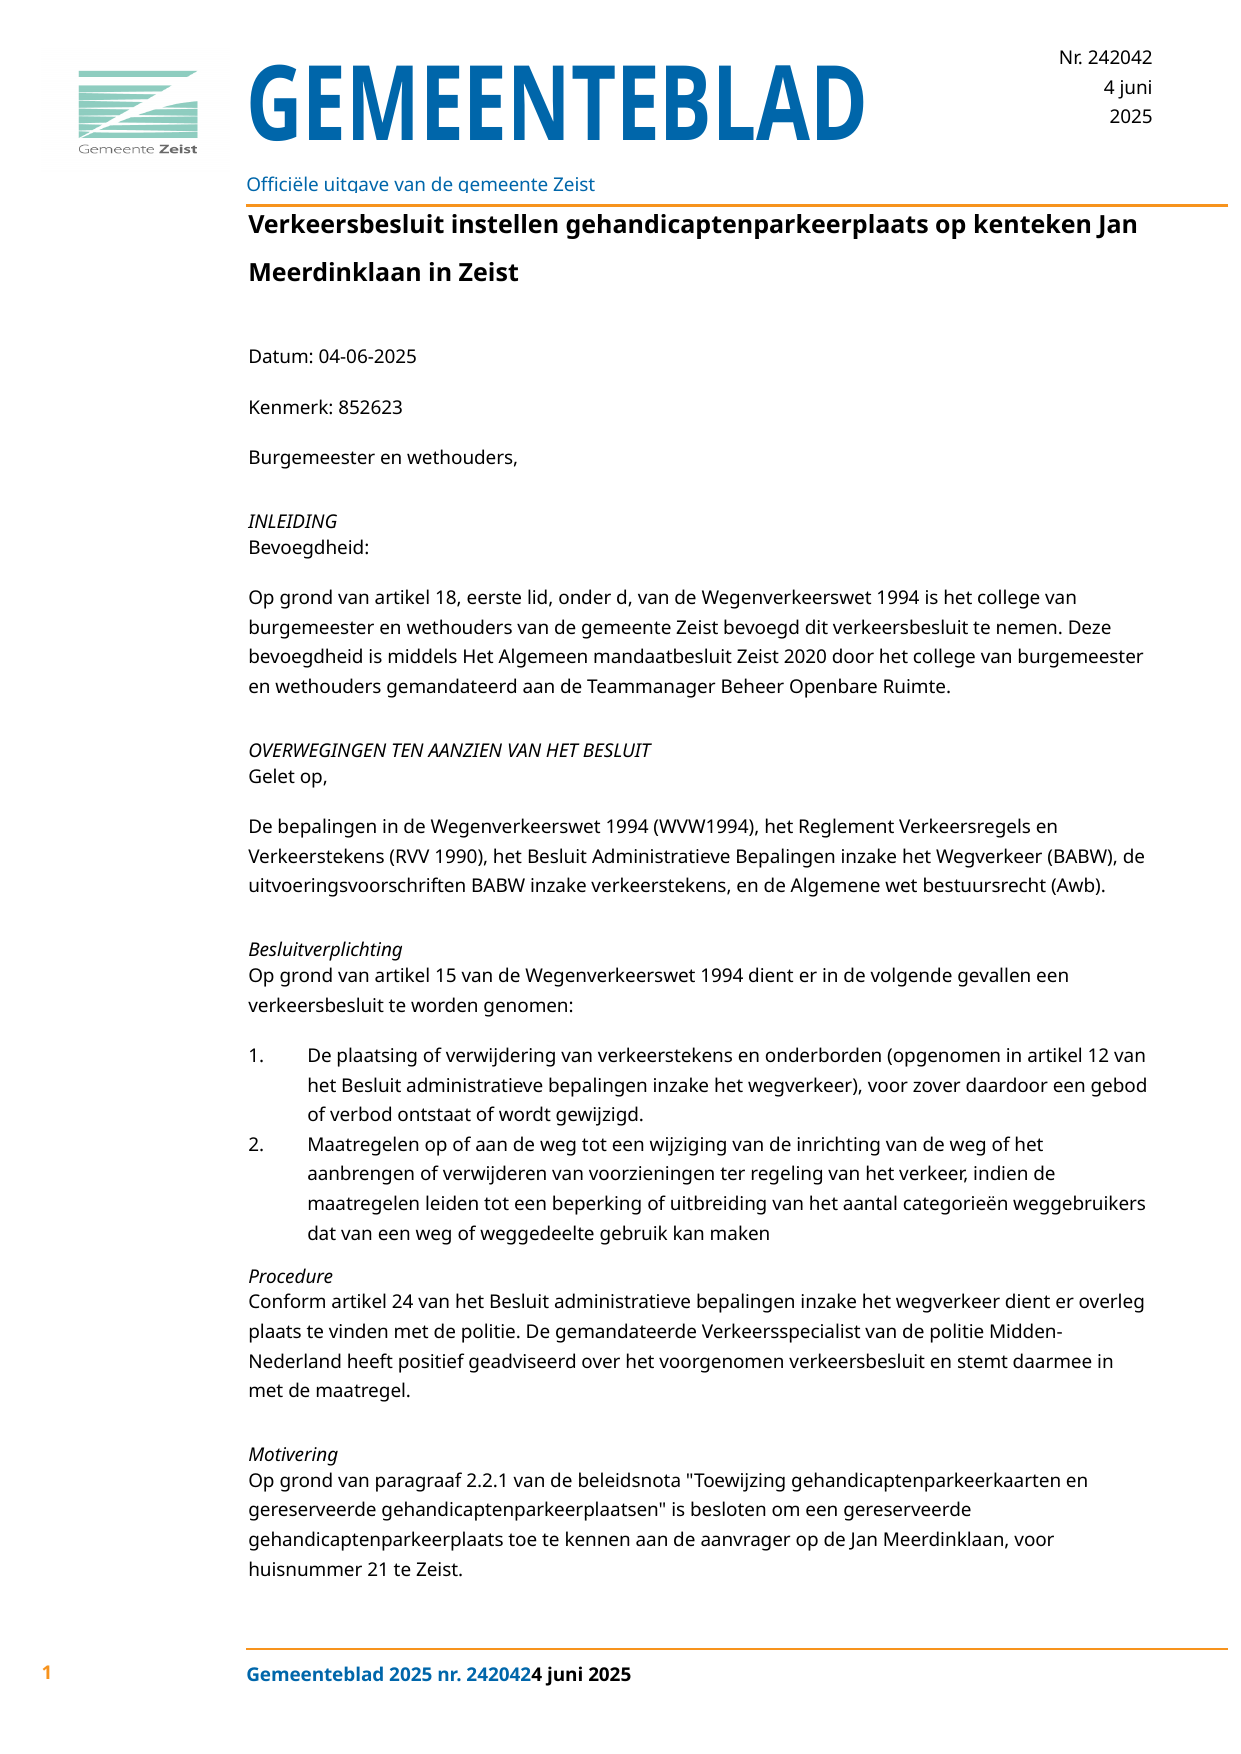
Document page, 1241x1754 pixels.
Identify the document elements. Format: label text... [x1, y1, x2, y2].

text INLEIDING [248, 508, 1152, 534]
text Procedure [248, 1263, 1152, 1289]
picture [41, 47, 231, 172]
text Op grond van artikel 15 van de Wegenverkeerswet 1994 dient er in de volgende gevallen een verkeersbesluit te worden genomen: [248, 962, 1152, 1018]
text Conform artikel 24 van het Besluit administratieve bepalingen inzake het wegverkeer dient er overleg plaats te vinden met de politie. De gemandateerde Verkeersspecialist van de politie Midden-Nederland heeft positief geadviseerd over het voorgenomen verkeersbesluit en stemt daarmee in met de maatregel. [248, 1289, 1152, 1403]
text Op grond van paragraaf 2.2.1 van de beleidsnota "Toewijzing gehandicaptenparkeerkaarten en gereserveerde gehandicaptenparkeerplaatsen" is besloten om een gereserveerde gehandicaptenparkeerplaats toe te kennen aan de aanvrager op de Jan Meerdinklaan, voor huisnummer 21 te Zeist. [248, 1467, 1152, 1582]
text Burgemeester en wethouders, [248, 444, 1152, 470]
list Maatregelen op of aan de weg tot een wijziging van de inrichting van de weg of het aanbrengen of verwijderen van voorzieningen ter regeling van het verkeer, indien de maatregelen leiden tot een beperking of uitbreiding van het aantal categorieën weggebruikers dat van een weg of weggedeelte gebruik kan maken [248, 1131, 1152, 1246]
text Motivering [248, 1441, 1152, 1467]
text Gelet op, [248, 763, 1152, 789]
text Bevoegdheid: [248, 534, 1152, 560]
text Datum: 04-06-2025 [248, 344, 1152, 369]
text Op grond van artikel 18, eerste lid, onder d, van de Wegenverkeerswet 1994 is het college van burgemeester en wethouders van de gemeente Zeist bevoegd dit verkeersbesluit te nemen. Deze bevoegdheid is middels Het Algemeen mandaatbesluit Zeist 2020 door het college van burgemeester en wethouders gemandateerd aan de Teammanager Beheer Openbare Ruimte. [248, 584, 1152, 699]
text OVERWEGINGEN TEN AANZIEN VAN HET BESLUIT [248, 737, 1152, 763]
list De plaatsing of verwijdering van verkeerstekens en onderborden (opgenomen in artikel 12 van het Besluit administratieve bepalingen inzake het wegverkeer), voor zover daardoor een gebod of verbod ontstaat of wordt gewijzigd. [248, 1042, 1152, 1127]
text Besluitverplichting [248, 937, 1152, 962]
text Verkeersbesluit instellen gehandicaptenparkeerplaats op kenteken Jan Meerdinklaan in Zeist [248, 207, 1152, 288]
text Kenmerk: 852623 [248, 394, 1152, 420]
text De bepalingen in de Wegenverkeerswet 1994 (WVW1994), het Reglement Verkeersregels en Verkeerstekens (RVV 1990), het Besluit Administratieve Bepalingen inzake het Wegverkeer (BABW), de uitvoeringsvoorschriften BABW inzake verkeerstekens, en de Algemene wet bestuursrecht (Awb). [248, 813, 1152, 898]
